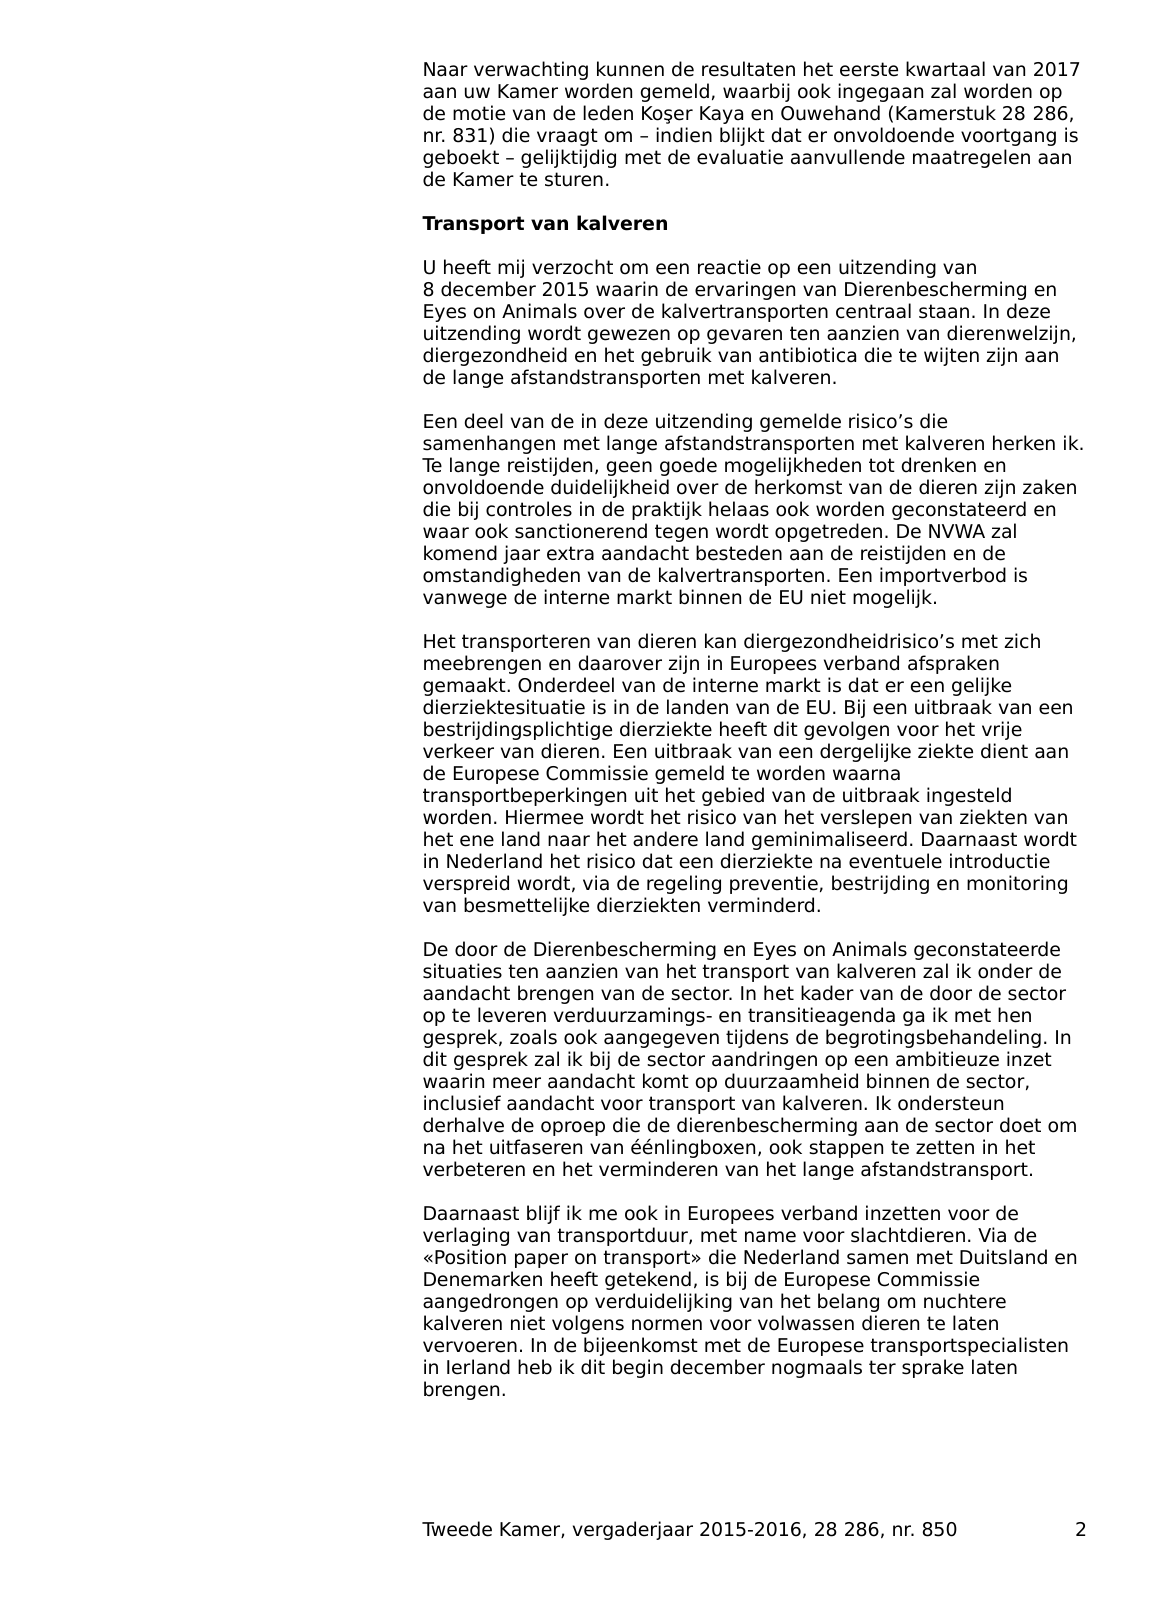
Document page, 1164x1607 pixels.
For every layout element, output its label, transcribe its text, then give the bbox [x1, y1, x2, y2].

subtitle Transport van kalveren [422, 213, 1087, 235]
text Het transporteren van dieren kan diergezondheidrisico’s met zich meebrengen en daarover zijn in Europees verband afspraken gemaakt. Onderdeel van de interne markt is dat er een gelijke dierziektesituatie is in de landen van de EU. Bij een uitbraak van een bestrijdingsplichtige dierziekte heeft dit gevolgen voor het vrije verkeer van dieren. Een uitbraak van een dergelijke ziekte dient aan de Europese Commissie gemeld te worden waarna transportbeperkingen uit het gebied van de uitbraak ingesteld worden. Hiermee wordt het risico van het verslepen van ziekten van het ene land naar het andere land geminimaliseerd. Daarnaast wordt in Nederland het risico dat een dierziekte na eventuele introductie verspreid wordt, via de regeling preventie, bestrijding en monitoring van besmettelijke dierziekten verminderd. [422, 631, 1087, 917]
text Naar verwachting kunnen de resultaten het eerste kwartaal van 2017 aan uw Kamer worden gemeld, waarbij ook ingegaan zal worden op de motie van de leden Koşer Kaya en Ouwehand (Kamerstuk 28 286, nr. 831) die vraagt om – indien blijkt dat er onvoldoende voortgang is geboekt – gelijktijdig met de evaluatie aanvullende maatregelen aan de Kamer te sturen. [422, 59, 1087, 191]
text U heeft mij verzocht om een reactie op een uitzending van 8 december 2015 waarin de ervaringen van Dierenbescherming en Eyes on Animals over de kalvertransporten centraal staan. In deze uitzending wordt gewezen op gevaren ten aanzien van dierenwelzijn, diergezondheid en het gebruik van antibiotica die te wijten zijn aan de lange afstandstransporten met kalveren. [422, 257, 1087, 389]
text Een deel van de in deze uitzending gemelde risico’s die samenhangen met lange afstandstransporten met kalveren herken ik. Te lange reistijden, geen goede mogelijkheden tot drenken en onvoldoende duidelijkheid over de herkomst van de dieren zijn zaken die bij controles in de praktijk helaas ook worden geconstateerd en waar ook sanctionerend tegen wordt opgetreden. De NVWA zal komend jaar extra aandacht besteden aan de reistijden en de omstandigheden van de kalvertransporten. Een importverbod is vanwege de interne markt binnen de EU niet mogelijk. [422, 411, 1087, 609]
text Daarnaast blijf ik me ook in Europees verband inzetten voor de verlaging van transportduur, met name voor slachtdieren. Via de «Position paper on transport» die Nederland samen met Duitsland en Denemarken heeft getekend, is bij de Europese Commissie aangedrongen op verduidelijking van het belang om nuchtere kalveren niet volgens normen voor volwassen dieren te laten vervoeren. In de bijeenkomst met de Europese transportspecialisten in Ierland heb ik dit begin december nogmaals ter sprake laten brengen. [422, 1203, 1087, 1401]
text De door de Dierenbescherming en Eyes on Animals geconstateerde situaties ten aanzien van het transport van kalveren zal ik onder de aandacht brengen van de sector. In het kader van de door de sector op te leveren verduurzamings- en transitieagenda ga ik met hen gesprek, zoals ook aangegeven tijdens de begrotingsbehandeling. In dit gesprek zal ik bij de sector aandringen op een ambitieuze inzet waarin meer aandacht komt op duurzaamheid binnen de sector, inclusief aandacht voor transport van kalveren. Ik ondersteun derhalve de oproep die de dierenbescherming aan de sector doet om na het uitfaseren van éénlingboxen, ook stappen te zetten in het verbeteren en het verminderen van het lange afstandstransport. [422, 939, 1087, 1181]
